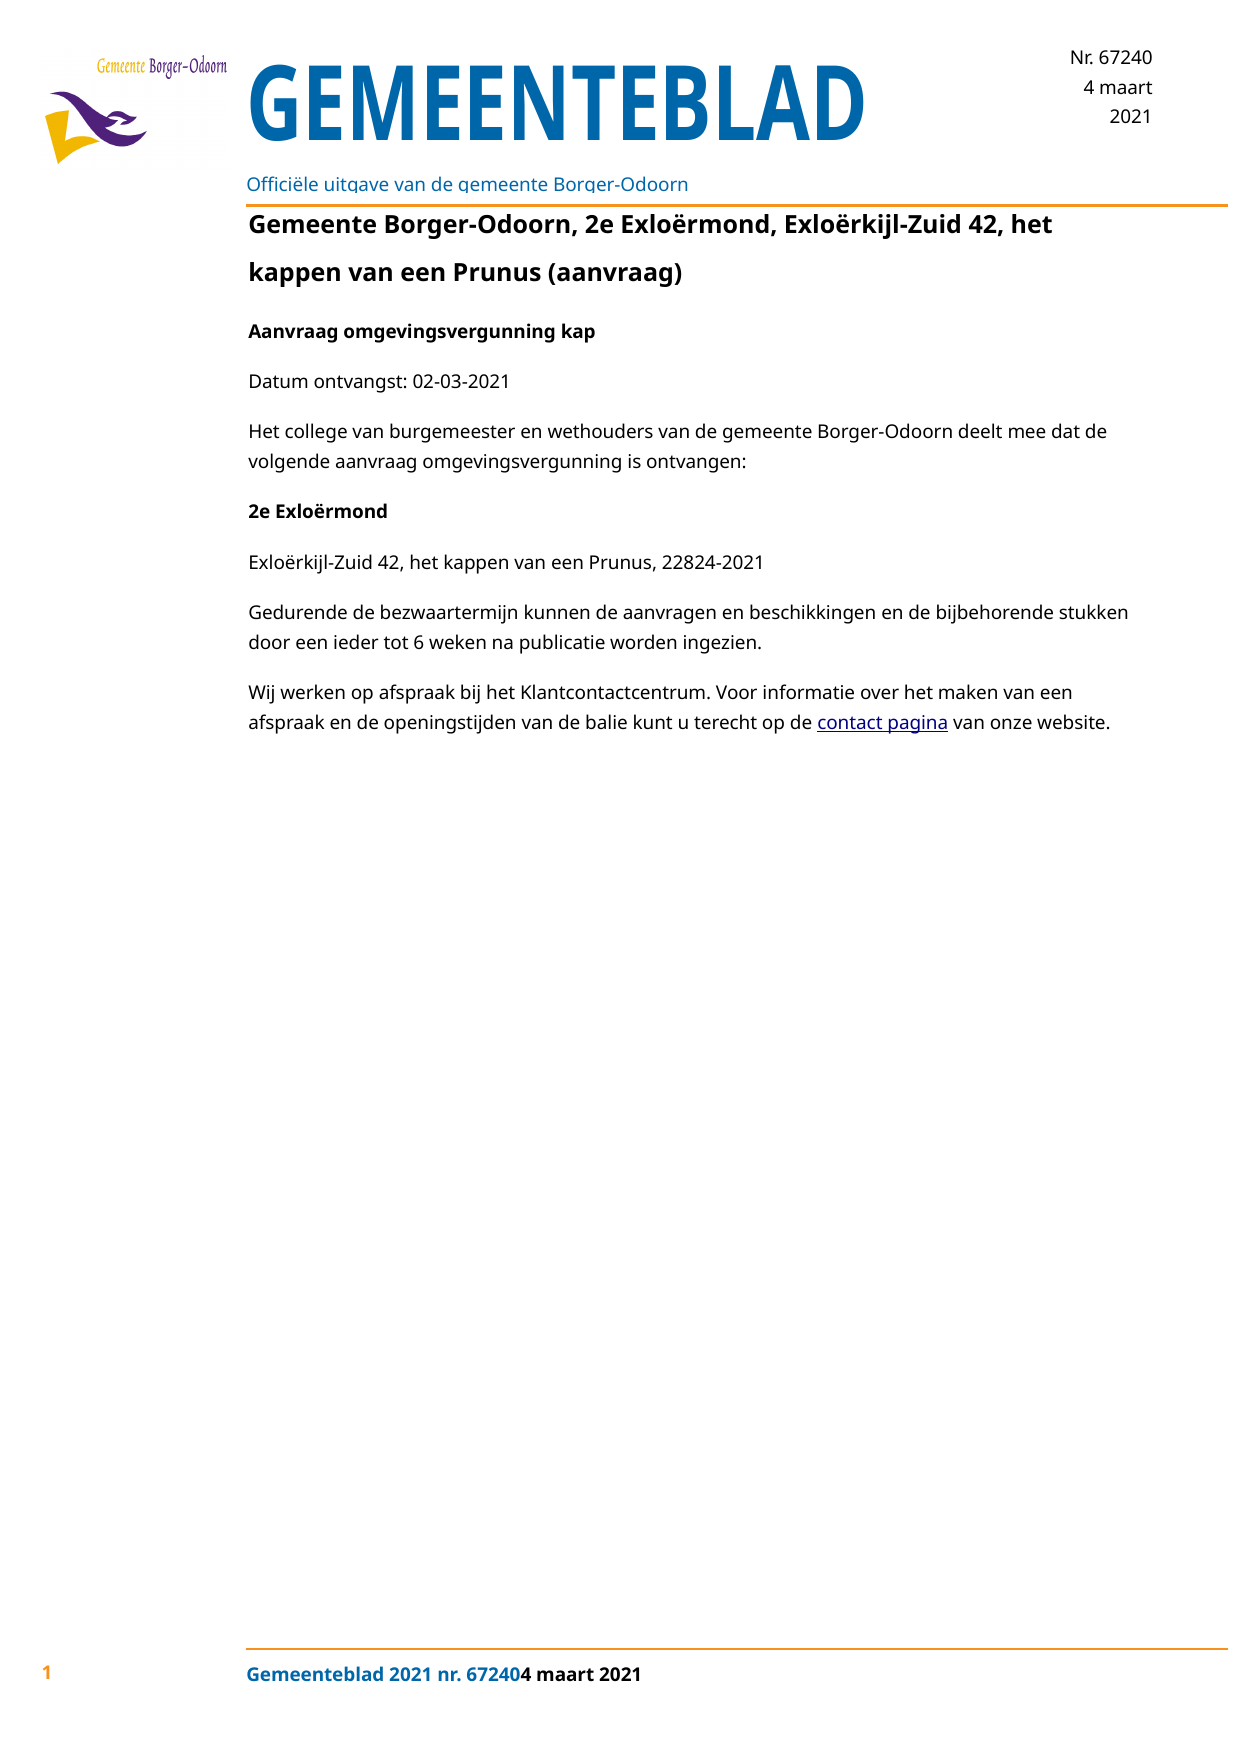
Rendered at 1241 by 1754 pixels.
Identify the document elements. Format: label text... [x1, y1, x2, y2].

text 2e Exloërmond [248, 499, 1152, 524]
text Gemeente Borger-Odoorn, 2e Exloërmond, Exloërkijl-Zuid 42, het kappen van een Prunus (aanvraag) [248, 207, 1152, 288]
text Wij werken op afspraak bij het Klantcontactcentrum. Voor informatie over het maken van een afspraak en de openingstijden van de balie kunt u terecht op de contact pagina van onze website. [248, 679, 1152, 735]
text Datum ontvangst: 02-03-2021 [248, 368, 1152, 394]
text Exloërkijl-Zuid 42, het kappen van een Prunus, 22824-2021 [248, 549, 1152, 575]
text Aanvraag omgevingsvergunning kap [248, 318, 1152, 344]
picture [41, 47, 231, 172]
text Gedurende de bezwaartermijn kunnen de aanvragen en beschikkingen en de bijbehorende stukken door een ieder tot 6 weken na publicatie worden ingezien. [248, 599, 1152, 655]
text Het college van burgemeester en wethouders van de gemeente Borger-Odoorn deelt mee dat de volgende aanvraag omgevingsvergunning is ontvangen: [248, 419, 1152, 474]
